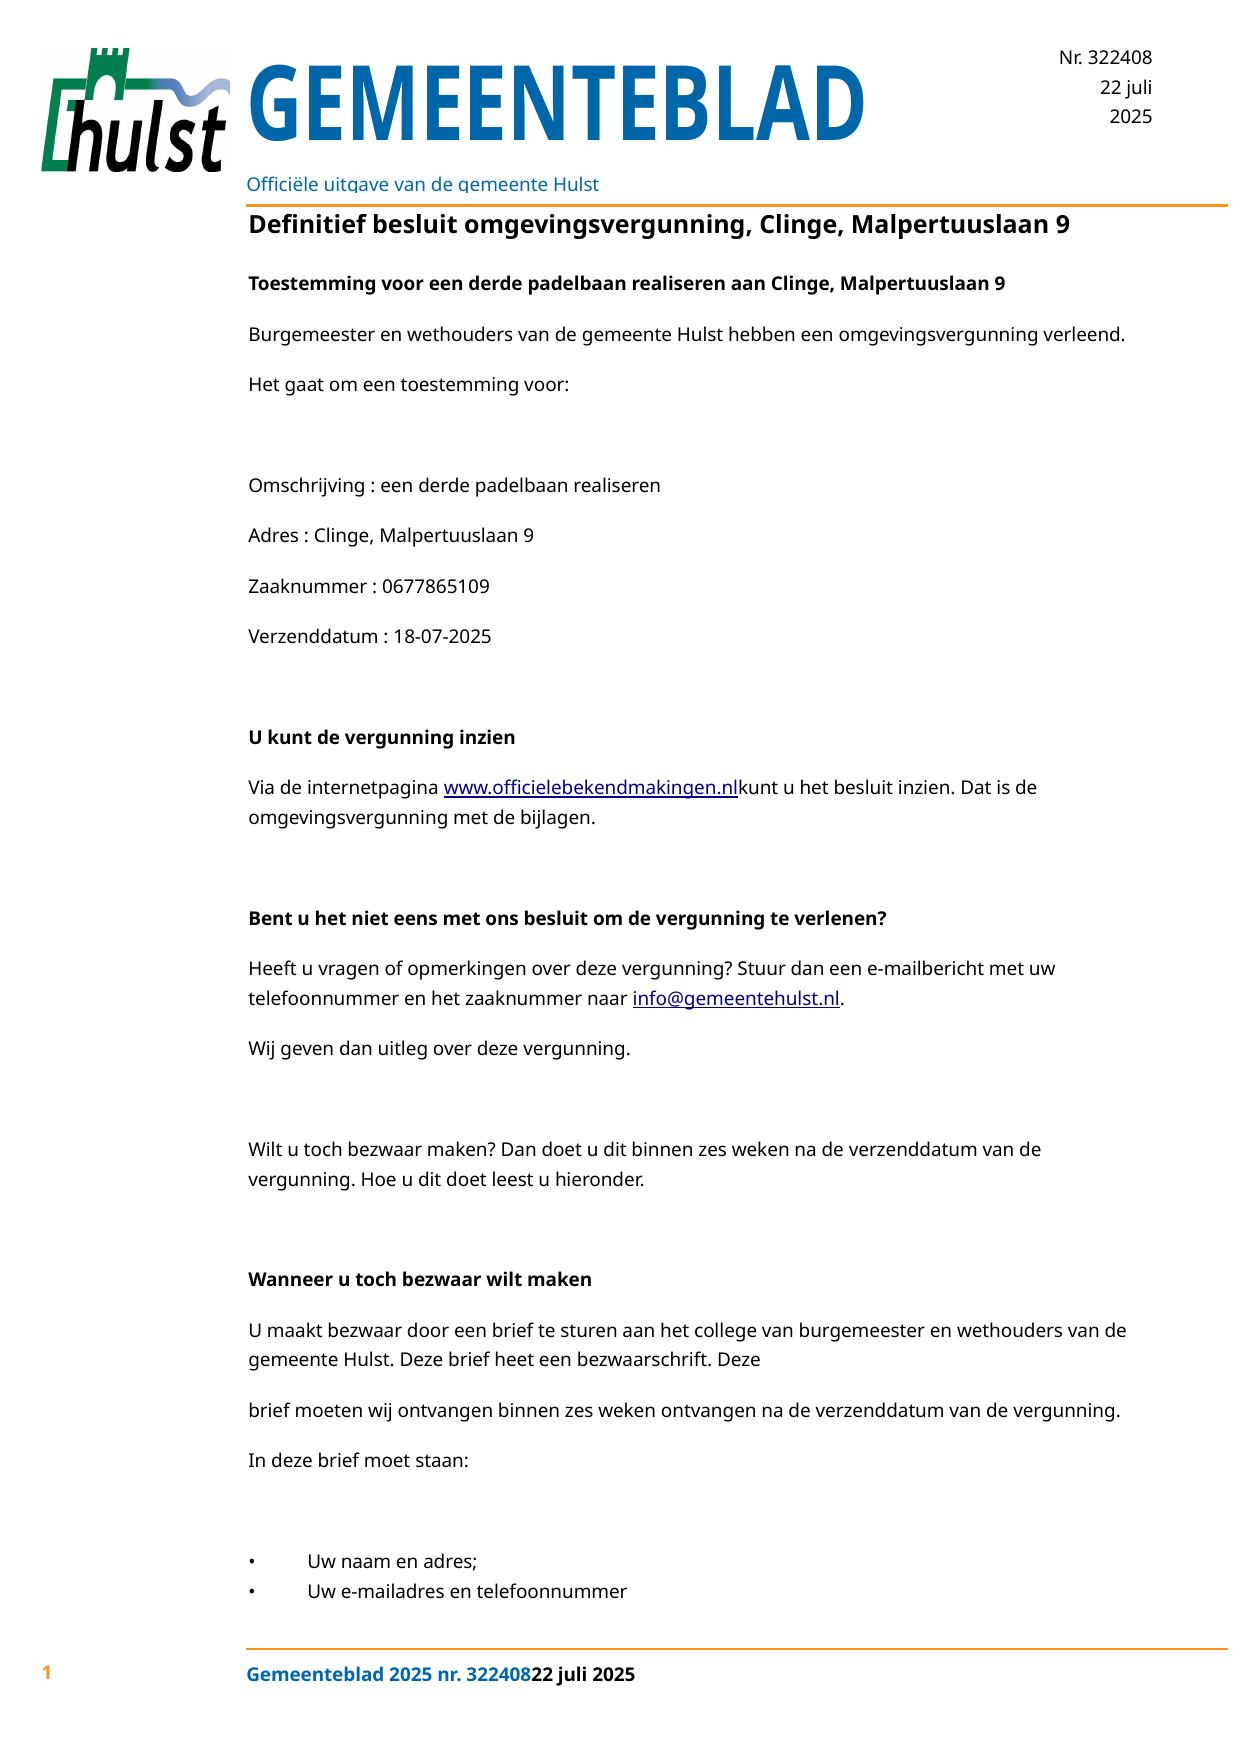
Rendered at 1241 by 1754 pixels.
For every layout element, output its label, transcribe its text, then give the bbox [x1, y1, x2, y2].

text Wanneer u toch bezwaar wilt maken [248, 1267, 1152, 1292]
text U maakt bezwaar door een brief te sturen aan het college van burgemeester en wethouders van de gemeente Hulst. Deze brief heet een bezwaarschrift. Deze [248, 1317, 1152, 1372]
text Toestemming voor een derde padelbaan realiseren aan Clinge, Malpertuuslaan 9 [248, 270, 1152, 296]
text Heeft u vragen of opmerkingen over deze vergunning? Stuur dan een e-mailbericht met uw telefoonnummer en het zaaknummer naar info@gemeentehulst.nl. [248, 955, 1152, 1011]
text Het gaat om een toestemming voor: [248, 371, 1152, 397]
text Wilt u toch bezwaar maken? Dan doet u dit binnen zes weken na de verzenddatum van de vergunning. Hoe u dit doet leest u hieronder. [248, 1136, 1152, 1191]
text Bent u het niet eens met ons besluit om de vergunning te verlenen? [248, 905, 1152, 931]
text Definitief besluit omgevingsvergunning, Clinge, Malpertuuslaan 9 [248, 207, 1152, 241]
text Wij geven dan uitleg over deze vergunning. [248, 1035, 1152, 1061]
list Uw e-mailadres en telefoonnummer [248, 1578, 1152, 1603]
text Adres : Clinge, Malpertuuslaan 9 [248, 522, 1152, 548]
text Via de internetpagina www.officielebekendmakingen.nlkunt u het besluit inzien. Dat is de omgevingsvergunning met de bijlagen. [248, 774, 1152, 830]
text Burgemeester en wethouders van de gemeente Hulst hebben een omgevingsvergunning verleend. [248, 321, 1152, 346]
list Uw naam en adres; [248, 1548, 1152, 1574]
text brief moeten wij ontvangen binnen zes weken ontvangen na de verzenddatum van de vergunning. [248, 1397, 1152, 1423]
text U kunt de vergunning inzien [248, 724, 1152, 750]
text Zaaknummer : 0677865109 [248, 573, 1152, 598]
text In deze brief moet staan: [248, 1447, 1152, 1473]
text Omschrijving : een derde padelbaan realiseren [248, 472, 1152, 498]
picture [41, 47, 231, 172]
text Verzenddatum : 18-07-2025 [248, 623, 1152, 649]
